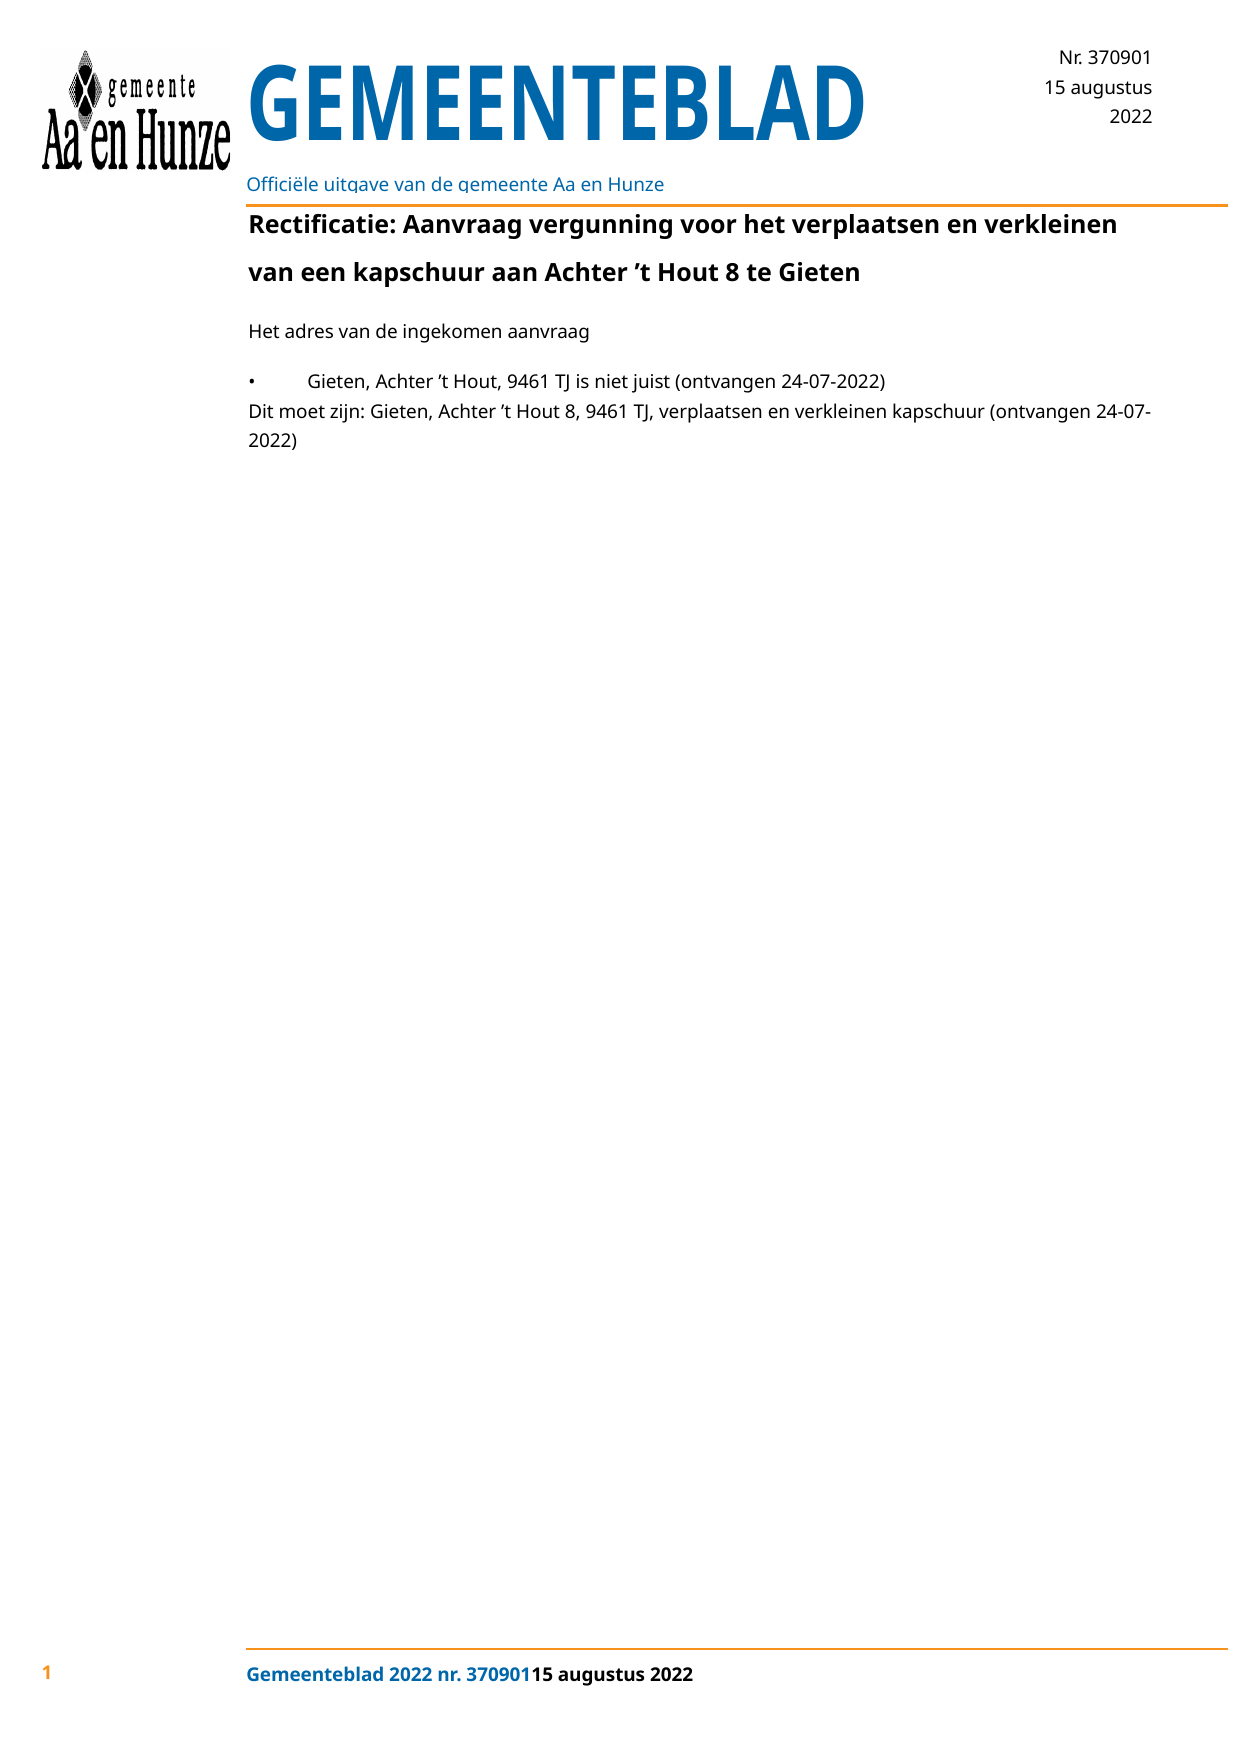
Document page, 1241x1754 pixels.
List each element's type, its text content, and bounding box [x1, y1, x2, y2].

list Gieten, Achter ’t Hout, 9461 TJ is niet juist (ontvangen 24-07-2022) [248, 368, 1152, 394]
text Het adres van de ingekomen aanvraag [248, 318, 1152, 344]
text Rectificatie: Aanvraag vergunning voor het verplaatsen en verkleinen van een kapschuur aan Achter ’t Hout 8 te Gieten [248, 207, 1152, 288]
text Dit moet zijn: Gieten, Achter ’t Hout 8, 9461 TJ, verplaatsen en verkleinen kapschuur (ontvangen 24-07-2022) [248, 398, 1152, 453]
picture [41, 47, 231, 172]
